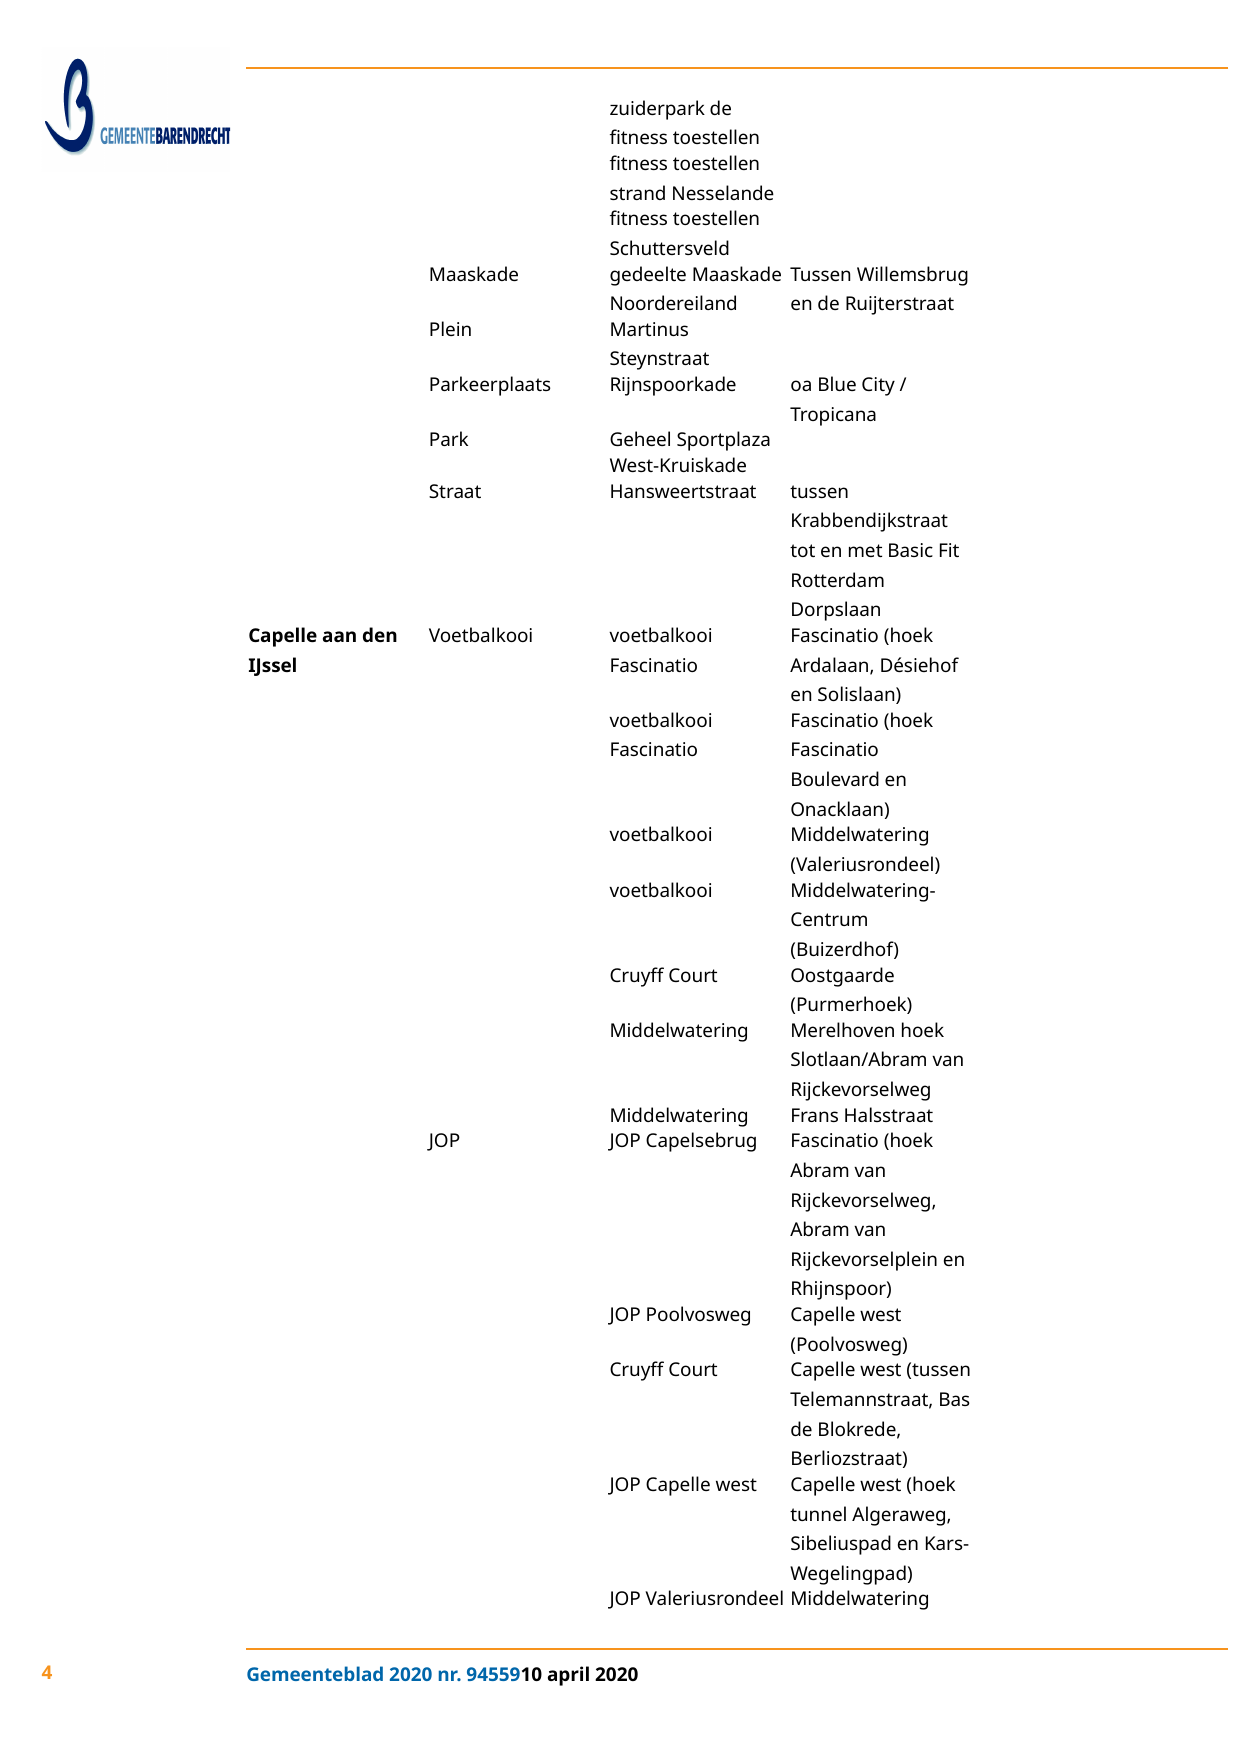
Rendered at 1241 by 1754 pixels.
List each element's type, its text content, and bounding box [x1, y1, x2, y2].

table_cell Capelle west (Poolvosweg) [790, 1301, 971, 1357]
table_cell Merelhoven hoek Slotlaan/Abram van Rijckevorselweg [790, 1017, 971, 1102]
table_cell [971, 962, 1152, 1017]
table_cell Oostgaarde (Purmerhoek) [790, 962, 971, 1017]
table_cell oa Blue City / Tropicana [790, 371, 971, 427]
table_cell Maaskade [429, 261, 609, 316]
table_cell Cruyff Court [609, 962, 790, 1017]
table_cell [429, 95, 609, 261]
table_cell JOP Valeriusrondeel [609, 1586, 790, 1611]
table_cell Middelwatering [609, 1017, 790, 1102]
table_cell Geheel Sportplaza [609, 427, 790, 452]
table_cell Plein [429, 316, 609, 371]
table_cell [790, 316, 971, 371]
table_cell voetbalkooi Fascinatio [609, 622, 790, 707]
table_cell [790, 150, 971, 205]
table_cell Capelle aan den IJssel [248, 622, 429, 1611]
table_cell tussen Krabbendijkstraat tot en met Basic Fit Rotterdam Dorpslaan [790, 478, 971, 622]
table_cell [971, 1301, 1152, 1357]
table_cell [971, 478, 1152, 622]
table_cell Fascinatio (hoek Abram van Rijckevorselweg, Abram van Rijckevorselplein en Rhijnspoor) [790, 1128, 971, 1301]
table_cell JOP Poolvosweg [609, 1301, 790, 1357]
table_cell Parkeerplaats [429, 371, 609, 427]
table_cell Tussen Willemsbrug en de Ruijterstraat [790, 261, 971, 316]
table_cell [971, 707, 1152, 822]
table_cell [971, 316, 1152, 371]
table_cell Hansweertstraat [609, 478, 790, 622]
table_cell Middelwatering [609, 1102, 790, 1128]
table_cell Park [429, 427, 609, 478]
table_cell Frans Halsstraat [790, 1102, 971, 1128]
table_cell [971, 205, 1152, 261]
table_cell fitness toestellen strand Nesselande [609, 150, 790, 205]
table_cell [971, 95, 1152, 150]
picture [41, 47, 231, 172]
table_cell fitness toestellen Schuttersveld [609, 205, 790, 261]
table_cell [790, 95, 971, 150]
table_cell [971, 453, 1152, 478]
table_cell JOP Capelsebrug [609, 1128, 790, 1301]
table_cell voetbalkooi [609, 877, 790, 962]
table_cell Voetbalkooi [429, 622, 609, 1128]
table_cell [971, 1357, 1152, 1471]
table_cell voetbalkooi [609, 822, 790, 877]
table_cell Capelle west (hoek tunnel Algeraweg, Sibeliuspad en Kars-Wegelingpad) [790, 1471, 971, 1586]
table_cell Straat [429, 478, 609, 622]
table_cell Fascinatio (hoek Ardalaan, Désiehof en Solislaan) [790, 622, 971, 707]
table_cell [971, 622, 1152, 707]
table_cell [971, 1586, 1152, 1611]
table_cell Middelwatering (Valeriusrondeel) [790, 822, 971, 877]
table_cell [971, 150, 1152, 205]
table_cell [790, 205, 971, 261]
table_cell [971, 1471, 1152, 1586]
table_cell Cruyff Court [609, 1357, 790, 1471]
table_cell Middelwatering-Centrum (Buizerdhof) [790, 877, 971, 962]
table_cell [971, 877, 1152, 962]
table_cell [971, 261, 1152, 316]
table_cell zuiderpark de fitness toestellen [609, 95, 790, 150]
table_cell West-Kruiskade [609, 453, 790, 478]
table_cell [971, 371, 1152, 427]
table_cell [790, 427, 971, 452]
table_cell [971, 822, 1152, 877]
table_cell [971, 1102, 1152, 1128]
table_cell [248, 95, 429, 622]
table_cell [971, 427, 1152, 452]
table_cell Fascinatio (hoek Fascinatio Boulevard en Onacklaan) [790, 707, 971, 822]
table_cell voetbalkooi Fascinatio [609, 707, 790, 822]
table_cell Rijnspoorkade [609, 371, 790, 427]
table_cell JOP Capelle west [609, 1471, 790, 1586]
table_cell Capelle west (tussen Telemannstraat, Bas de Blokrede, Berliozstraat) [790, 1357, 971, 1471]
table_cell Middelwatering [790, 1586, 971, 1611]
table_cell JOP [429, 1128, 609, 1611]
table_cell Martinus Steynstraat [609, 316, 790, 371]
table_cell [971, 1017, 1152, 1102]
table_cell gedeelte Maaskade Noordereiland [609, 261, 790, 316]
table_cell [790, 453, 971, 478]
table_cell [971, 1128, 1152, 1301]
